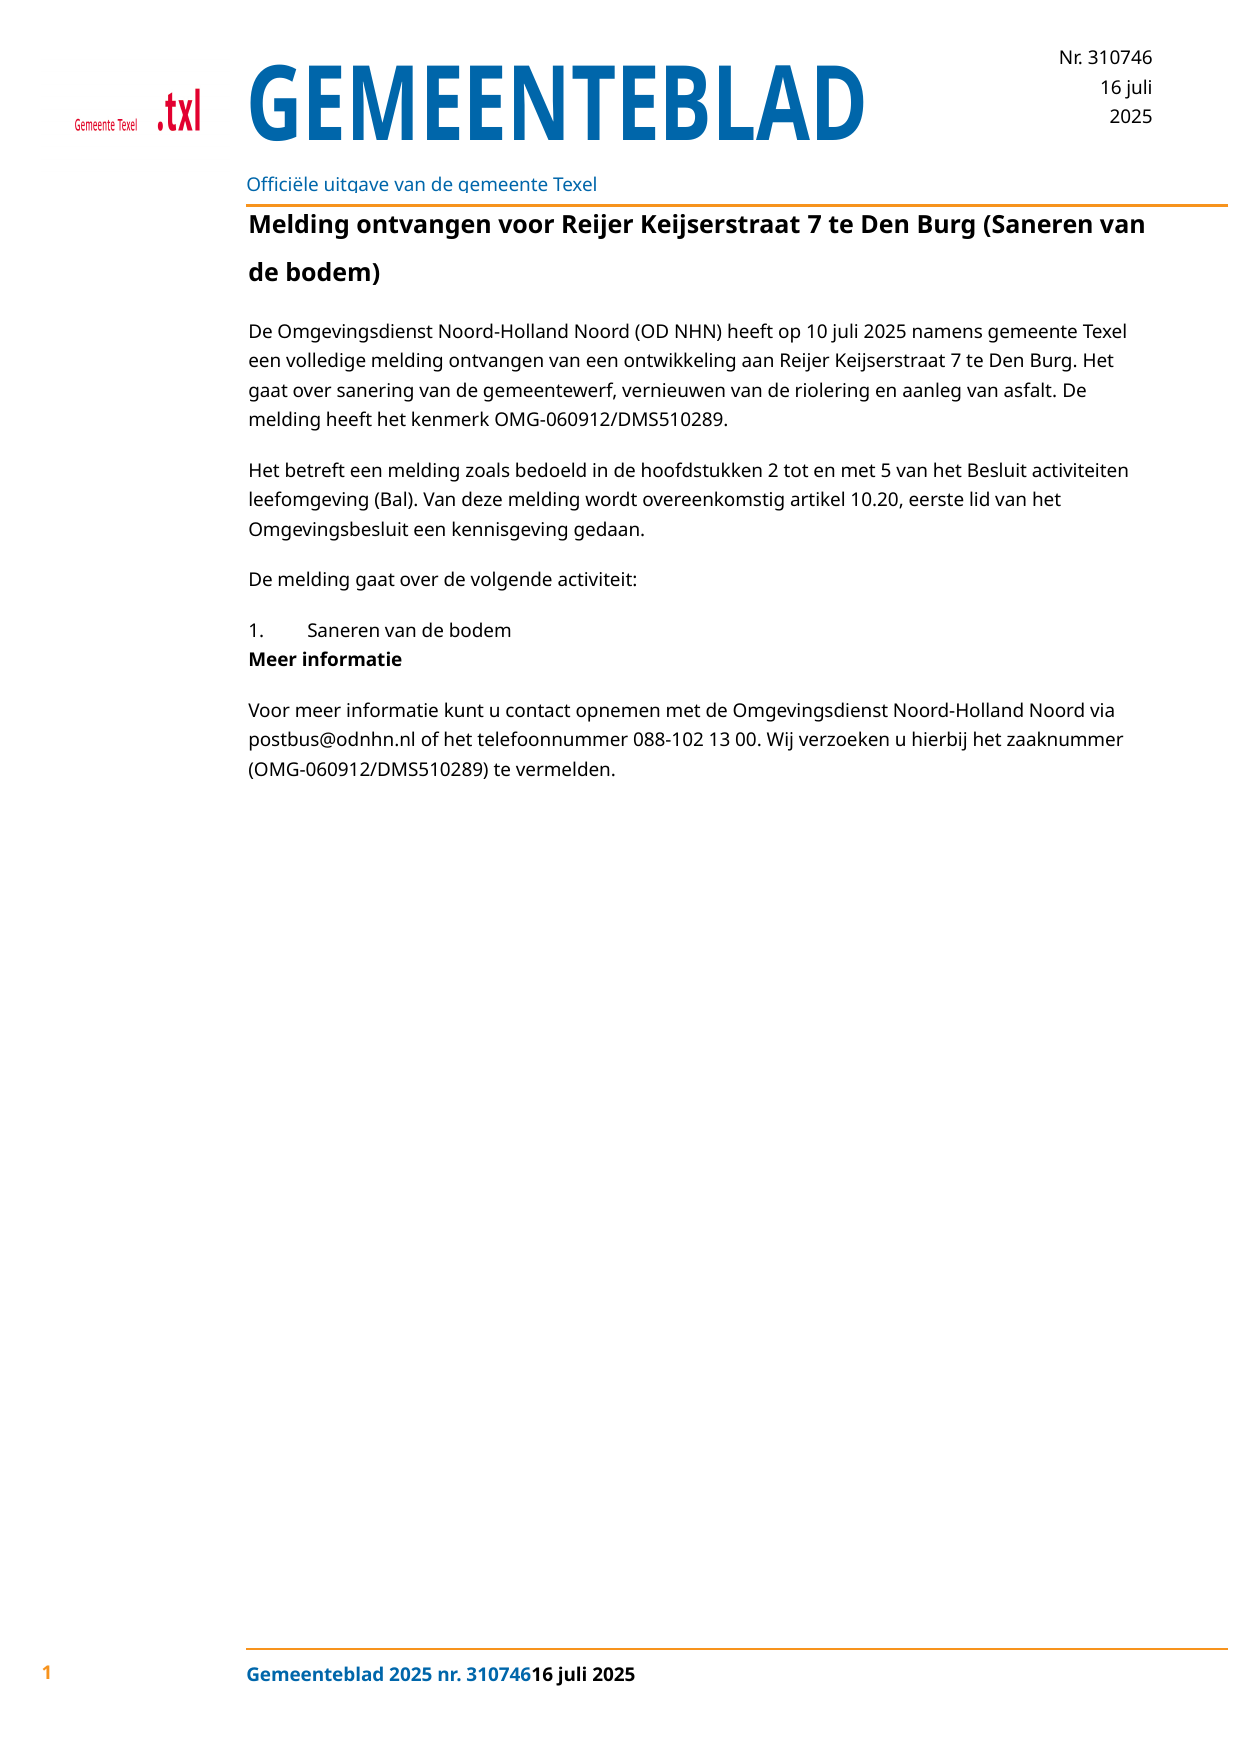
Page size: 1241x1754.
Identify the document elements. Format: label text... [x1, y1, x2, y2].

text De Omgevingsdienst Noord-Holland Noord (OD NHN) heeft op 10 juli 2025 namens gemeente Texel een volledige melding ontvangen van een ontwikkeling aan Reijer Keijserstraat 7 te Den Burg. Het gaat over sanering van de gemeentewerf, vernieuwen van de riolering en aanleg van asfalt. De melding heeft het kenmerk OMG-060912/DMS510289. [248, 318, 1152, 432]
text Voor meer informatie kunt u contact opnemen met de Omgevingsdienst Noord-Holland Noord via postbus@odnhn.nl of het telefoonnummer 088-102 13 00. Wij verzoeken u hierbij het zaaknummer (OMG-060912/DMS510289) te vermelden. [248, 697, 1152, 782]
picture [41, 47, 231, 172]
list Saneren van de bodem [248, 617, 1152, 643]
text Melding ontvangen voor Reijer Keijserstraat 7 te Den Burg (Saneren van de bodem) [248, 207, 1152, 288]
text De melding gaat over de volgende activiteit: [248, 567, 1152, 592]
text Meer informatie [248, 647, 1152, 672]
text Het betreft een melding zoals bedoeld in de hoofdstukken 2 tot en met 5 van het Besluit activiteiten leefomgeving (Bal). Van deze melding wordt overeenkomstig artikel 10.20, eerste lid van het Omgevingsbesluit een kennisgeving gedaan. [248, 457, 1152, 542]
